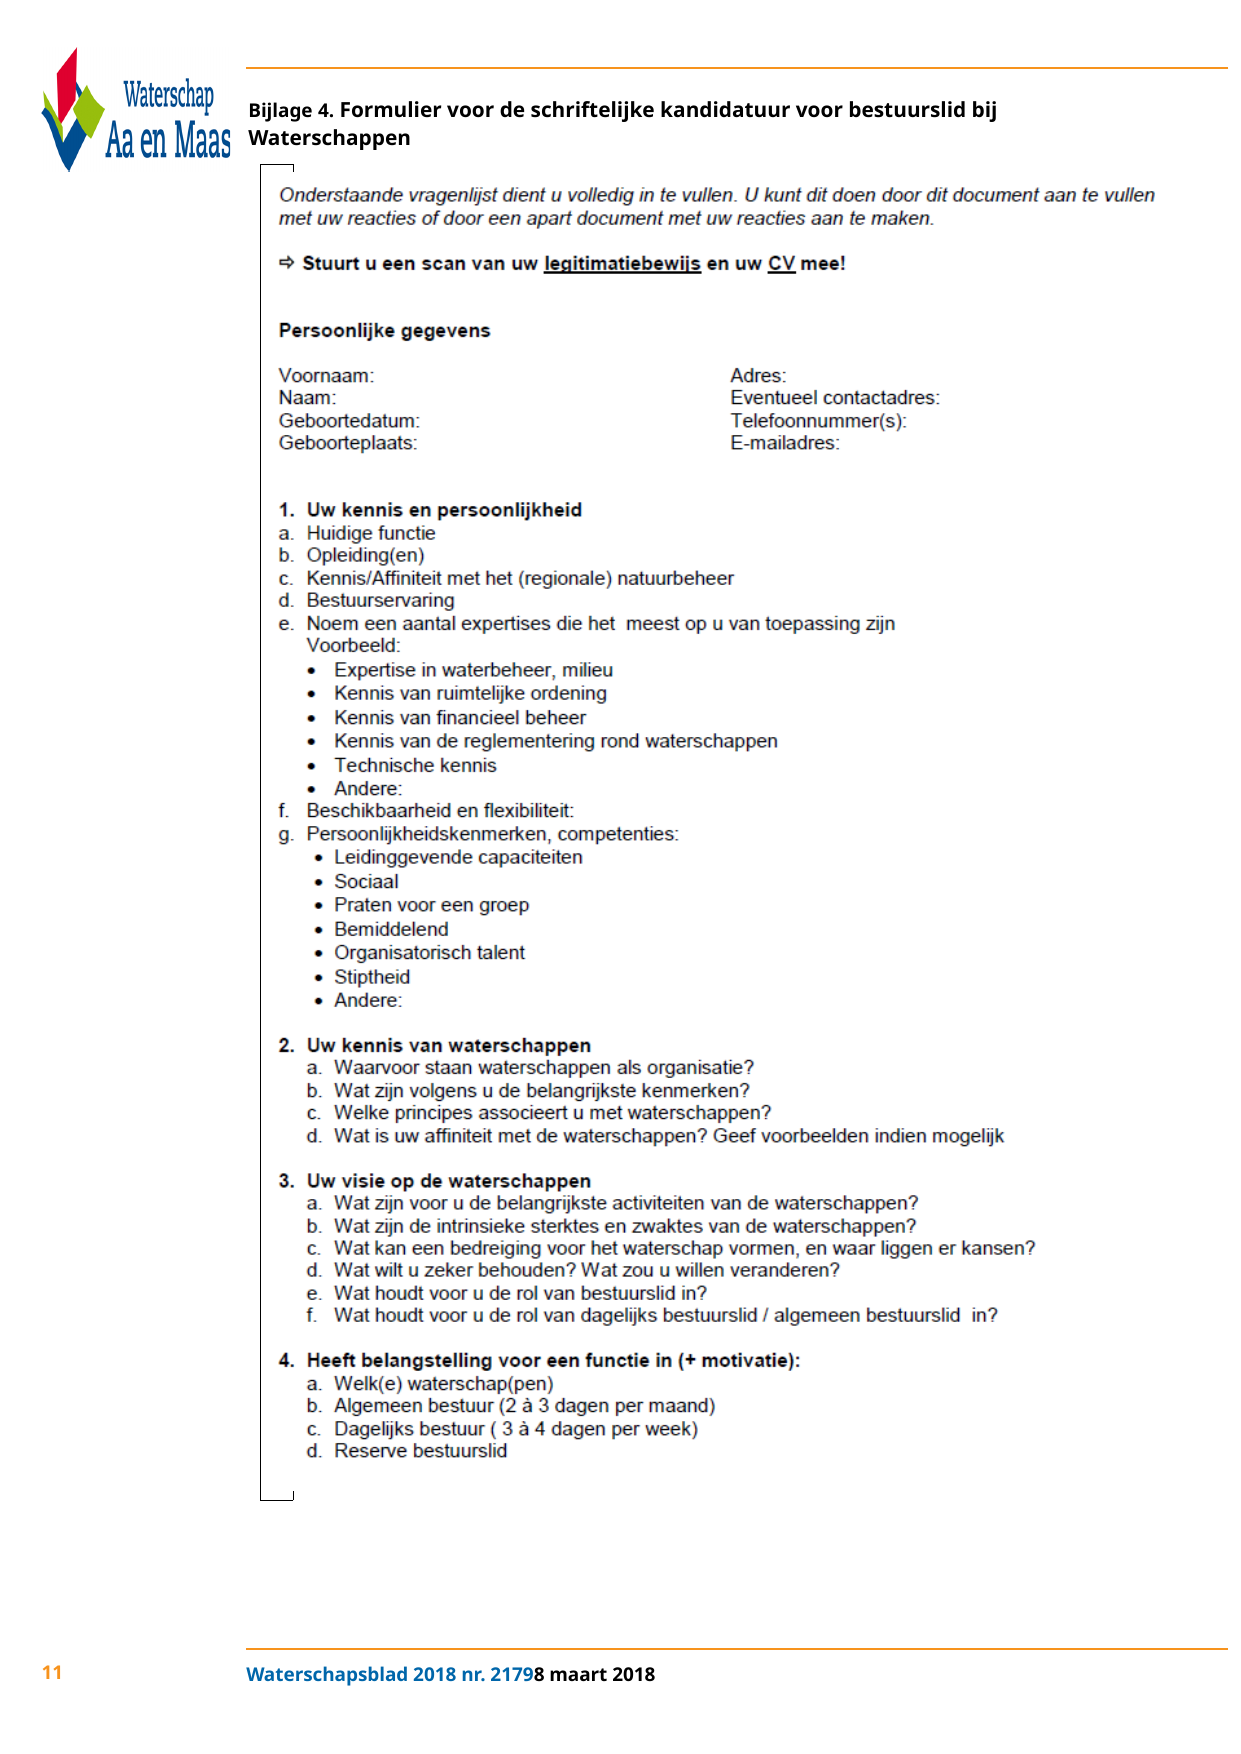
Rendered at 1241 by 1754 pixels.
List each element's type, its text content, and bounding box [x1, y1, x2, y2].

text Bijlage 4. Formulier voor de schriftelijke kandidatuur voor bestuurslid bij Waterschappen [248, 95, 1152, 152]
picture [268, 172, 1173, 1491]
picture [41, 47, 231, 172]
